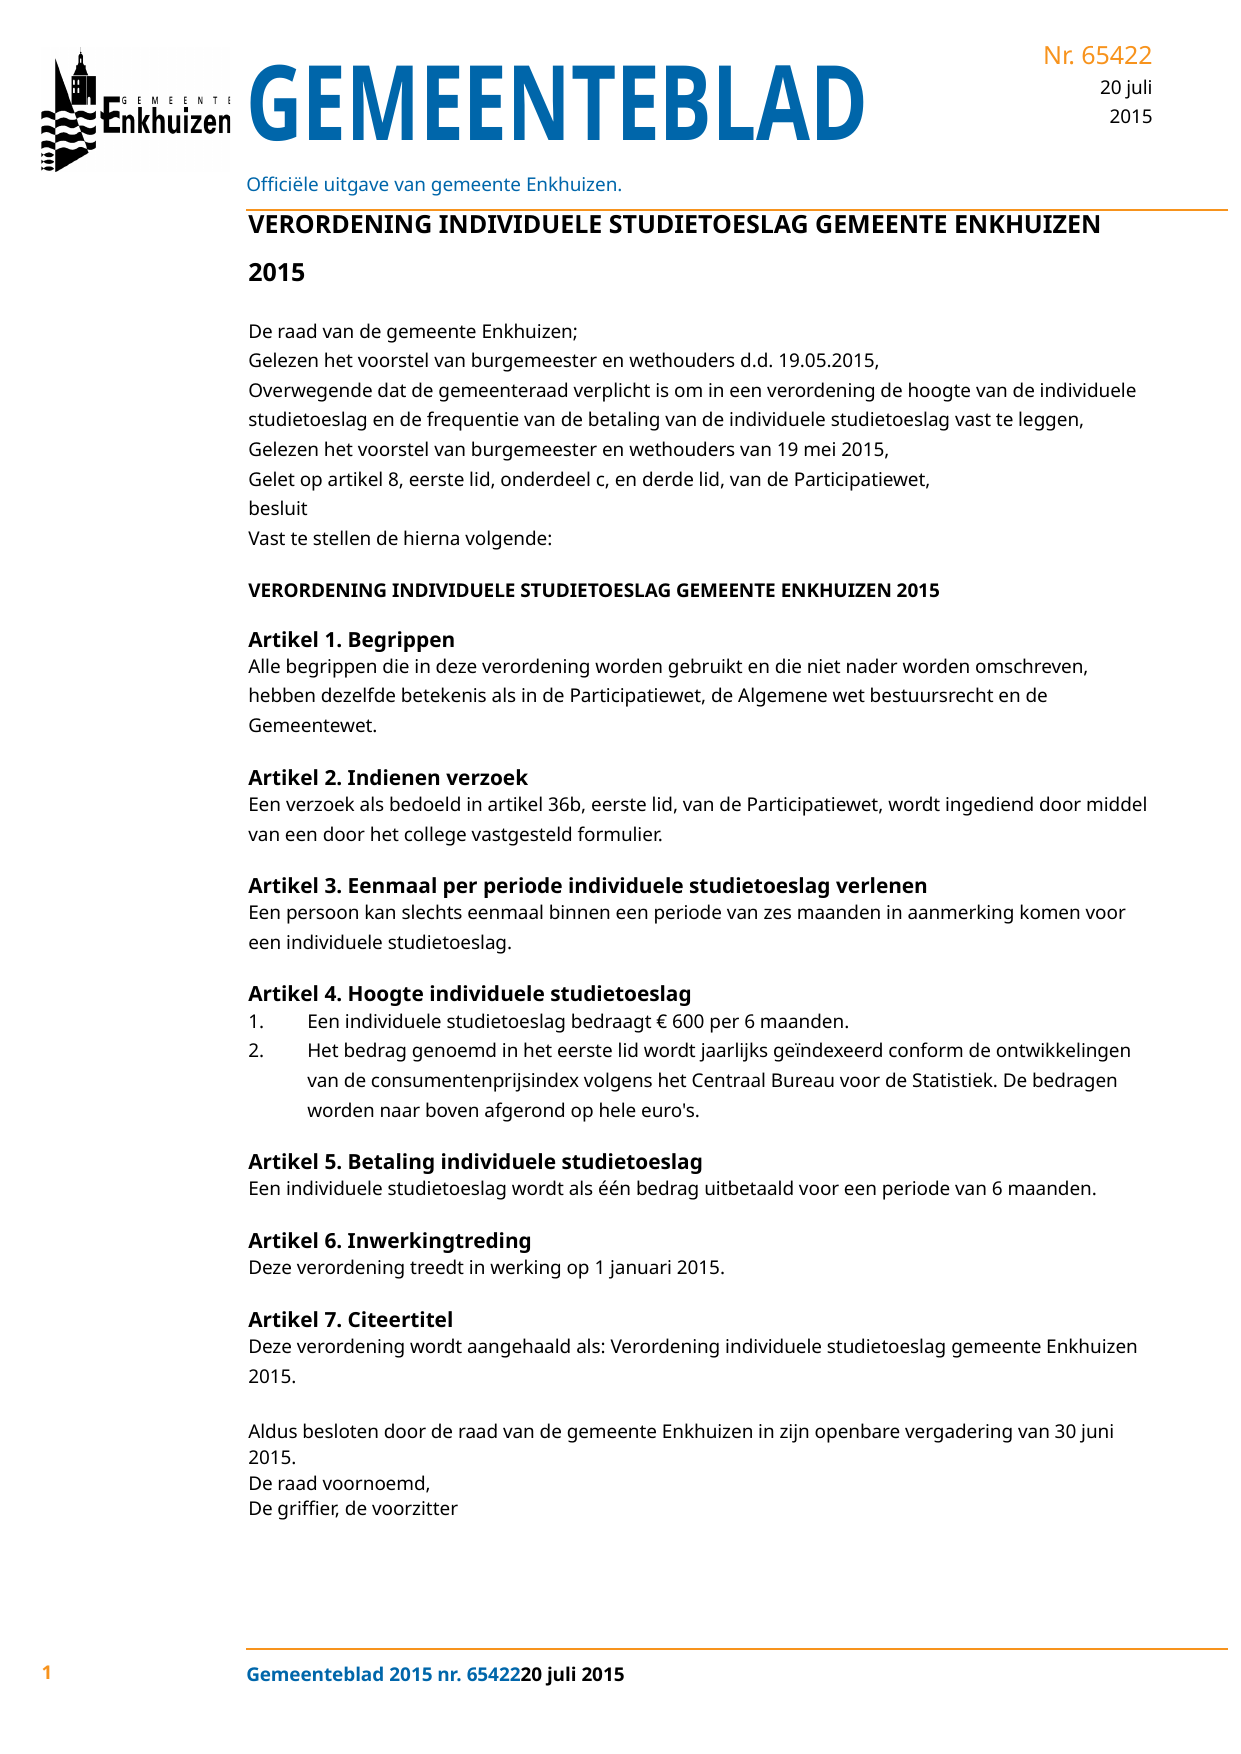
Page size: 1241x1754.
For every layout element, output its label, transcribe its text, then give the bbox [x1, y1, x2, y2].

text Een individuele studietoeslag wordt als één bedrag uitbetaald voor een periode van 6 maanden. [248, 1176, 1152, 1201]
text Deze verordening treedt in werking op 1 januari 2015. [248, 1254, 1152, 1280]
text VERORDENING INDIVIDUELE STUDIETOESLAG GEMEENTE ENKHUIZEN 2015 [248, 211, 1152, 288]
text Aldus besloten door de raad van de gemeente Enkhuizen in zijn openbare vergadering van 30 juni 2015. [248, 1418, 1152, 1470]
list Het bedrag genoemd in het eerste lid wordt jaarlijks geïndexeerd conform de ontwikkelingen van de consumentenprijsindex volgens het Centraal Bureau voor de Statistiek. De bedragen worden naar boven afgerond op hele euro's. [248, 1038, 1152, 1122]
text De griffier, de voorzitter [248, 1495, 1152, 1521]
text De raad van de gemeente Enkhuizen; [248, 318, 1152, 344]
text Een verzoek als bedoeld in artikel 36b, eerste lid, van de Participatiewet, wordt ingediend door middel van een door het college vastgesteld formulier. [248, 791, 1152, 846]
text Artikel 3. Eenmaal per periode individuele studietoeslag verlenen [248, 871, 1152, 899]
text De raad voornoemd, [248, 1470, 1152, 1495]
text Gelezen het voorstel van burgemeester en wethouders d.d. 19.05.2015, [248, 347, 1152, 373]
text Artikel 4. Hoogte individuele studietoeslag [248, 979, 1152, 1008]
list Een individuele studietoeslag bedraagt € 600 per 6 maanden. [248, 1008, 1152, 1034]
text Deze verordening wordt aangehaald als: Verordening individuele studietoeslag gemeente Enkhuizen 2015. [248, 1333, 1152, 1389]
text Artikel 1. Begrippen [248, 625, 1152, 653]
text Vast te stellen de hierna volgende: [248, 525, 1152, 551]
text Een persoon kan slechts eenmaal binnen een periode van zes maanden in aanmerking komen voor een individuele studietoeslag. [248, 899, 1152, 955]
text Gelet op artikel 8, eerste lid, onderdeel c, en derde lid, van de Participatiewet, [248, 466, 1152, 492]
text Gelezen het voorstel van burgemeester en wethouders van 19 mei 2015, [248, 436, 1152, 462]
text Overwegende dat de gemeenteraad verplicht is om in een verordening de hoogte van de individuele studietoeslag en de frequentie van de betaling van de individuele studietoeslag vast te leggen, [248, 377, 1152, 432]
text Artikel 2. Indienen verzoek [248, 763, 1152, 791]
text Artikel 6. Inwerkingtreding [248, 1226, 1152, 1254]
text Artikel 5. Betaling individuele studietoeslag [248, 1147, 1152, 1176]
text Artikel 7. Citeertitel [248, 1305, 1152, 1333]
picture [41, 47, 231, 172]
text Alle begrippen die in deze verordening worden gebruikt en die niet nader worden omschreven, hebben dezelfde betekenis als in de Participatiewet, de Algemene wet bestuursrecht en de Gemeentewet. [248, 653, 1152, 738]
text besluit [248, 495, 1152, 521]
text VERORDENING INDIVIDUELE STUDIETOESLAG GEMEENTE ENKHUIZEN 2015 [248, 575, 1152, 604]
